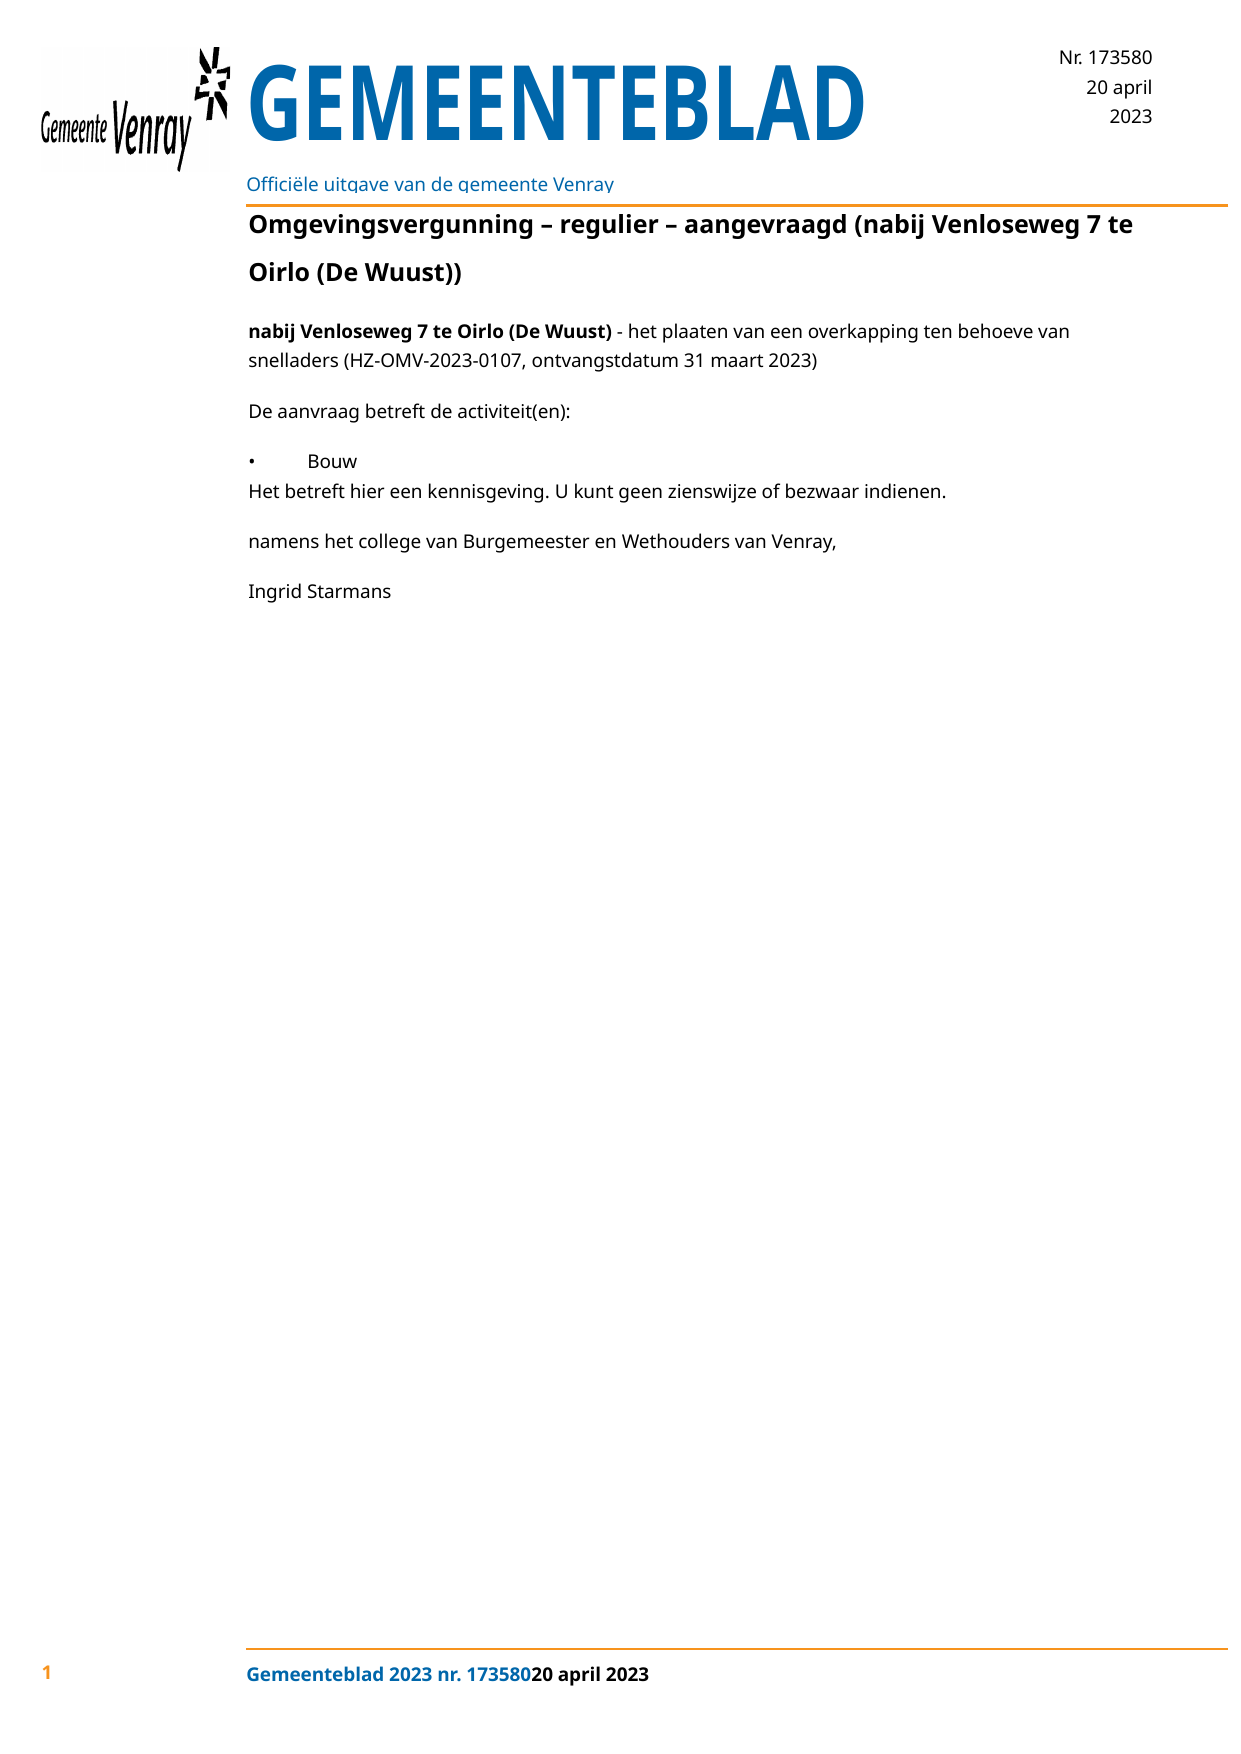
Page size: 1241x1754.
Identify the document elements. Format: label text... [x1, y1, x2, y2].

picture [41, 47, 231, 172]
text Ingrid Starmans [248, 579, 1152, 604]
text nabij Venloseweg 7 te Oirlo (De Wuust) - het plaaten van een overkapping ten behoeve van snelladers (HZ-OMV-2023-0107, ontvangstdatum 31 maart 2023) [248, 318, 1152, 373]
list Bouw [248, 448, 1152, 474]
text De aanvraag betreft de activiteit(en): [248, 398, 1152, 424]
text Het betreft hier een kennisgeving. U kunt geen zienswijze of bezwaar indienen. [248, 478, 1152, 504]
text namens het college van Burgemeester en Wethouders van Venray, [248, 528, 1152, 554]
text Omgevingsvergunning – regulier – aangevraagd (nabij Venloseweg 7 te Oirlo (De Wuust)) [248, 207, 1152, 288]
